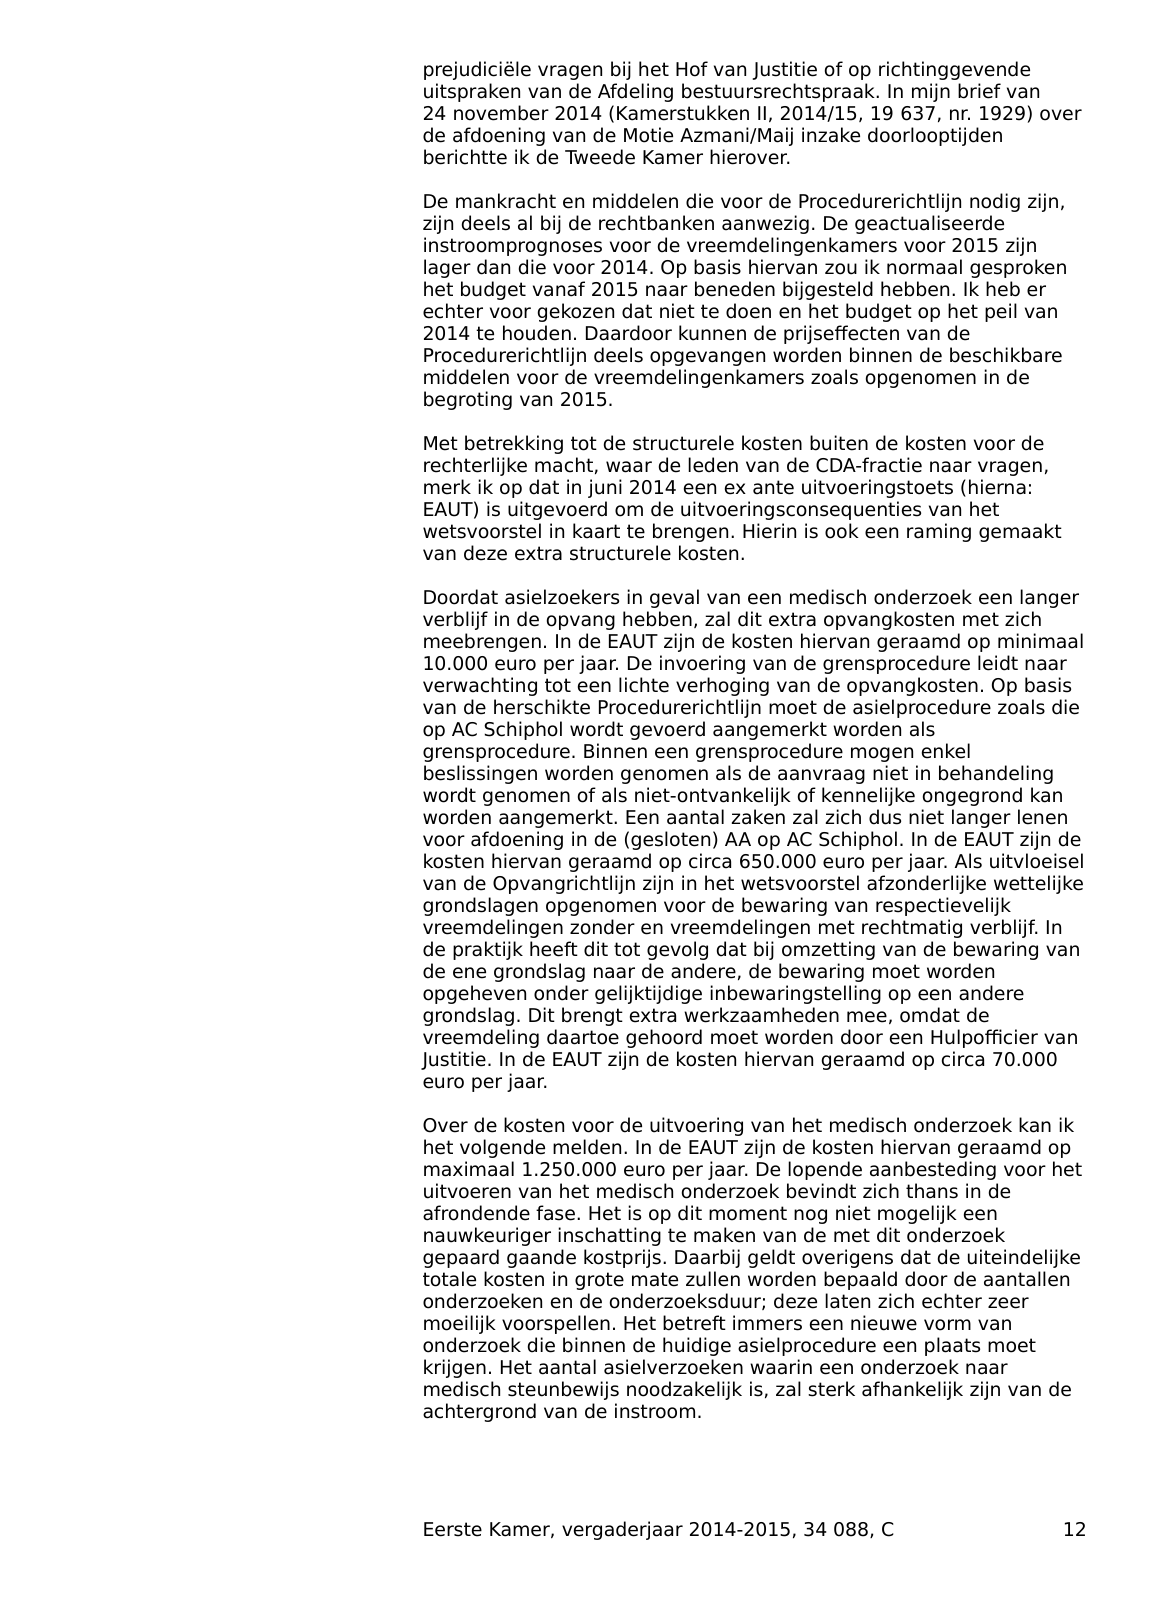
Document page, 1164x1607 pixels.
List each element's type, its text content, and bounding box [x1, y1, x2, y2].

text Over de kosten voor de uitvoering van het medisch onderzoek kan ik het volgende melden. In de EAUT zijn de kosten hiervan geraamd op maximaal 1.250.000 euro per jaar. De lopende aanbesteding voor het uitvoeren van het medisch onderzoek bevindt zich thans in de afrondende fase. Het is op dit moment nog niet mogelijk een nauwkeuriger inschatting te maken van de met dit onderzoek gepaard gaande kostprijs. Daarbij geldt overigens dat de uiteindelijke totale kosten in grote mate zullen worden bepaald door de aantallen onderzoeken en de onderzoeksduur; deze laten zich echter zeer moeilijk voorspellen. Het betreft immers een nieuwe vorm van onderzoek die binnen de huidige asielprocedure een plaats moet krijgen. Het aantal asielverzoeken waarin een onderzoek naar medisch steunbewijs noodzakelijk is, zal sterk afhankelijk zijn van de achtergrond van de instroom. [422, 1115, 1087, 1423]
text Met betrekking tot de structurele kosten buiten de kosten voor de rechterlijke macht, waar de leden van de CDA-fractie naar vragen, merk ik op dat in juni 2014 een ex ante uitvoeringstoets (hierna: EAUT) is uitgevoerd om de uitvoeringsconsequenties van het wetsvoorstel in kaart te brengen. Hierin is ook een raming gemaakt van deze extra structurele kosten. [422, 433, 1087, 565]
text prejudiciële vragen bij het Hof van Justitie of op richtinggevende uitspraken van de Afdeling bestuursrechtspraak. In mijn brief van 24 november 2014 (Kamerstukken II, 2014/15, 19 637, nr. 1929) over de afdoening van de Motie Azmani/Maij inzake doorlooptijden berichtte ik de Tweede Kamer hierover. [422, 59, 1087, 169]
text De mankracht en middelen die voor de Procedurerichtlijn nodig zijn, zijn deels al bij de rechtbanken aanwezig. De geactualiseerde instroomprognoses voor de vreemdelingenkamers voor 2015 zijn lager dan die voor 2014. Op basis hiervan zou ik normaal gesproken het budget vanaf 2015 naar beneden bijgesteld hebben. Ik heb er echter voor gekozen dat niet te doen en het budget op het peil van 2014 te houden. Daardoor kunnen de prijseffecten van de Procedurerichtlijn deels opgevangen worden binnen de beschikbare middelen voor de vreemdelingenkamers zoals opgenomen in de begroting van 2015. [422, 191, 1087, 411]
text Doordat asielzoekers in geval van een medisch onderzoek een langer verblijf in de opvang hebben, zal dit extra opvangkosten met zich meebrengen. In de EAUT zijn de kosten hiervan geraamd op minimaal 10.000 euro per jaar. De invoering van de grensprocedure leidt naar verwachting tot een lichte verhoging van de opvangkosten. Op basis van de herschikte Procedurerichtlijn moet de asielprocedure zoals die op AC Schiphol wordt gevoerd aangemerkt worden als grensprocedure. Binnen een grensprocedure mogen enkel beslissingen worden genomen als de aanvraag niet in behandeling wordt genomen of als niet-ontvankelijk of kennelijke ongegrond kan worden aangemerkt. Een aantal zaken zal zich dus niet langer lenen voor afdoening in de (gesloten) AA op AC Schiphol. In de EAUT zijn de kosten hiervan geraamd op circa 650.000 euro per jaar. Als uitvloeisel van de Opvangrichtlijn zijn in het wetsvoorstel afzonderlijke wettelijke grondslagen opgenomen voor de bewaring van respectievelijk vreemdelingen zonder en vreemdelingen met rechtmatig verblijf. In de praktijk heeft dit tot gevolg dat bij omzetting van de bewaring van de ene grondslag naar de andere, de bewaring moet worden opgeheven onder gelijktijdige inbewaringstelling op een andere grondslag. Dit brengt extra werkzaamheden mee, omdat de vreemdeling daartoe gehoord moet worden door een Hulpofficier van Justitie. In de EAUT zijn de kosten hiervan geraamd op circa 70.000 euro per jaar. [422, 587, 1087, 1093]
